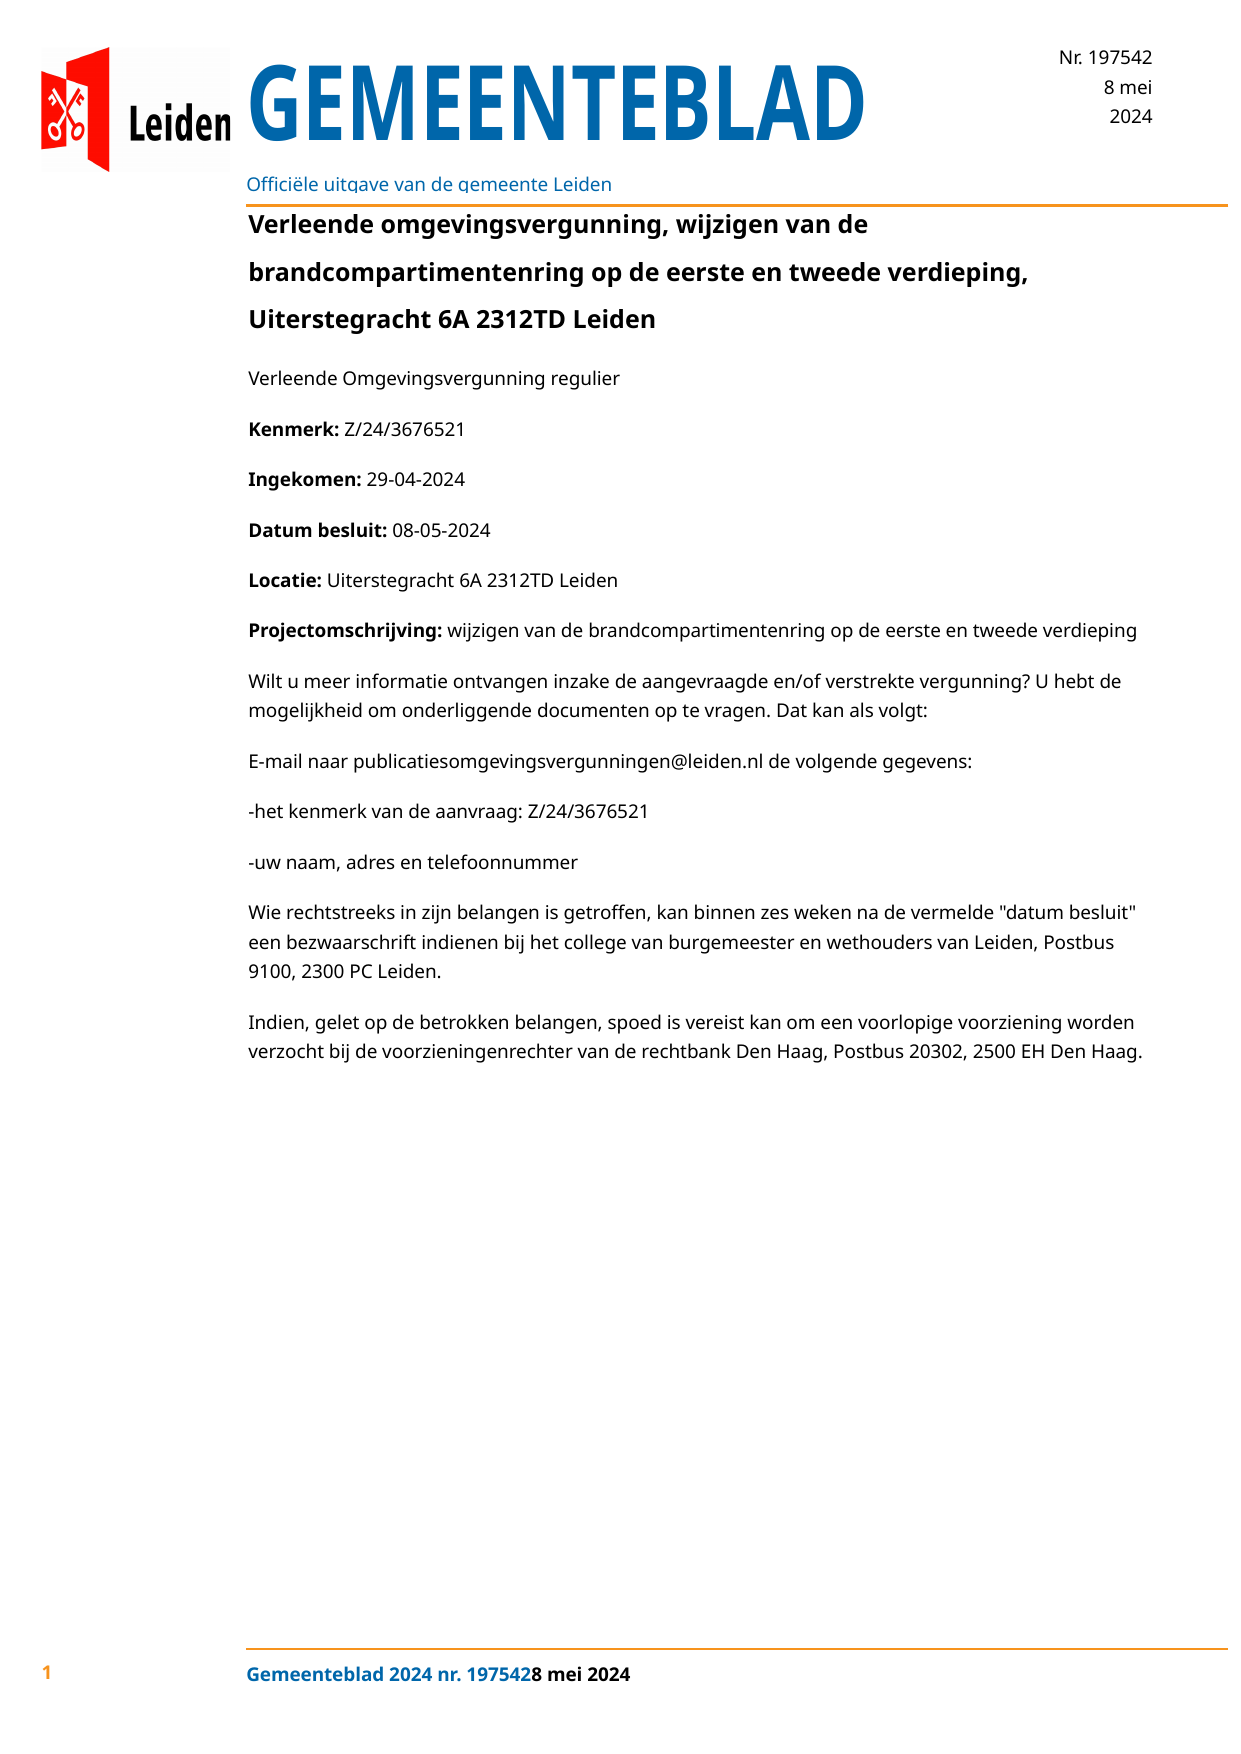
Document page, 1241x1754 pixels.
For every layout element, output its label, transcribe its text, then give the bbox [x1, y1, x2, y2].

text Verleende omgevingsvergunning, wijzigen van de brandcompartimentenring op de eerste en tweede verdieping, Uiterstegracht 6A 2312TD Leiden [248, 207, 1152, 336]
text Projectomschrijving: wijzigen van de brandcompartimentenring op de eerste en tweede verdieping [248, 618, 1152, 643]
text Wilt u meer informatie ontvangen inzake de aangevraagde en/of verstrekte vergunning? U hebt de mogelijkheid om onderliggende documenten op te vragen. Dat kan als volgt: [248, 668, 1152, 723]
text Verleende Omgevingsvergunning regulier [248, 366, 1152, 391]
text Kenmerk: Z/24/3676521 [248, 416, 1152, 442]
text Ingekomen: 29-04-2024 [248, 466, 1152, 492]
picture [41, 47, 231, 172]
text Wie rechtstreeks in zijn belangen is getroffen, kan binnen zes weken na de vermelde "datum besluit" een bezwaarschrift indienen bij het college van burgemeester en wethouders van Leiden, Postbus 9100, 2300 PC Leiden. [248, 899, 1152, 984]
text -het kenmerk van de aanvraag: Z/24/3676521 [248, 798, 1152, 824]
text -uw naam, adres en telefoonnummer [248, 849, 1152, 874]
text E-mail naar publicatiesomgevingsvergunningen@leiden.nl de volgende gegevens: [248, 748, 1152, 774]
text Indien, gelet op de betrokken belangen, spoed is vereist kan om een voorlopige voorziening worden verzocht bij de voorzieningenrechter van de rechtbank Den Haag, Postbus 20302, 2500 EH Den Haag. [248, 1009, 1152, 1064]
text Locatie: Uiterstegracht 6A 2312TD Leiden [248, 567, 1152, 593]
text Datum besluit: 08-05-2024 [248, 517, 1152, 542]
